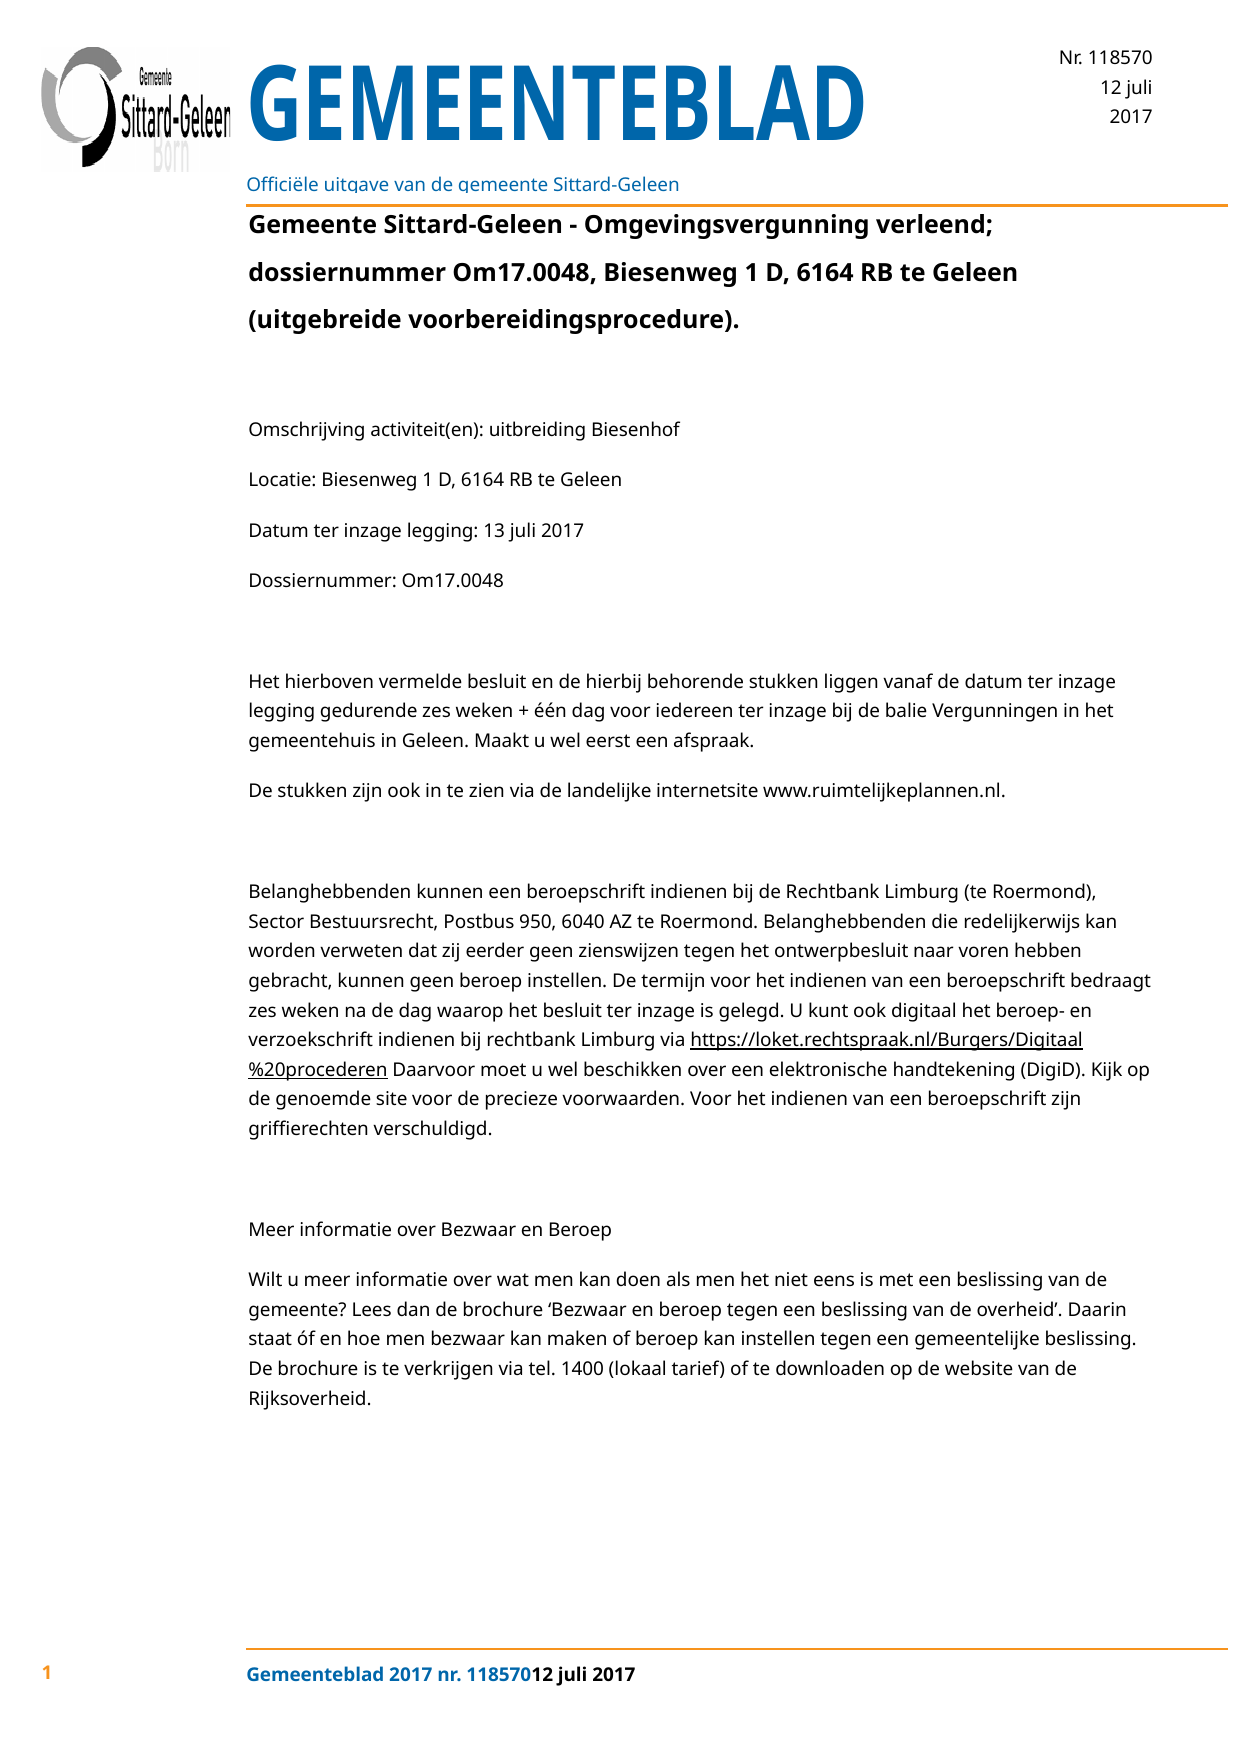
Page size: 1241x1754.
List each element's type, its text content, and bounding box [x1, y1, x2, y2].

text Het hierboven vermelde besluit en de hierbij behorende stukken liggen vanaf de datum ter inzage legging gedurende zes weken + één dag voor iedereen ter inzage bij de balie Vergunningen in het gemeentehuis in Geleen. Maakt u wel eerst een afspraak. [248, 668, 1152, 753]
text Dossiernummer: Om17.0048 [248, 567, 1152, 593]
text Omschrijving activiteit(en): uitbreiding Biesenhof [248, 416, 1152, 442]
text Meer informatie over Bezwaar en Beroep [248, 1216, 1152, 1242]
text De stukken zijn ook in te zien via de landelijke internetsite www.ruimtelijkeplannen.nl. [248, 778, 1152, 803]
text Belanghebbenden kunnen een beroepschrift indienen bij de Rechtbank Limburg (te Roermond), Sector Bestuursrecht, Postbus 950, 6040 AZ te Roermond. Belanghebbenden die redelijkerwijs kan worden verweten dat zij eerder geen zienswijzen tegen het ontwerpbesluit naar voren hebben gebracht, kunnen geen beroep instellen. De termijn voor het indienen van een beroepschrift bedraagt zes weken na de dag waarop het besluit ter inzage is gelegd. U kunt ook digitaal het beroep- en verzoekschrift indienen bij rechtbank Limburg via https://loket.rechtspraak.nl/Burgers/Digitaal%20procederen Daarvoor moet u wel beschikken over een elektronische handtekening (DigiD). Kijk op de genoemde site voor de precieze voorwaarden. Voor het indienen van een beroepschrift zijn griffierechten verschuldigd. [248, 878, 1152, 1141]
picture [41, 47, 231, 172]
text Locatie: Biesenweg 1 D, 6164 RB te Geleen [248, 466, 1152, 492]
text Datum ter inzage legging: 13 juli 2017 [248, 517, 1152, 542]
text Wilt u meer informatie over wat men kan doen als men het niet eens is met een beslissing van de gemeente? Lees dan de brochure ‘Bezwaar en beroep tegen een beslissing van de overheid’. Daarin staat óf en hoe men bezwaar kan maken of beroep kan instellen tegen een gemeentelijke beslissing. De brochure is te verkrijgen via tel. 1400 (lokaal tarief) of te downloaden op de website van de Rijksoverheid. [248, 1266, 1152, 1410]
text Gemeente Sittard-Geleen - Omgevingsvergunning verleend; dossiernummer Om17.0048, Biesenweg 1 D, 6164 RB te Geleen (uitgebreide voorbereidingsprocedure). [248, 207, 1152, 336]
